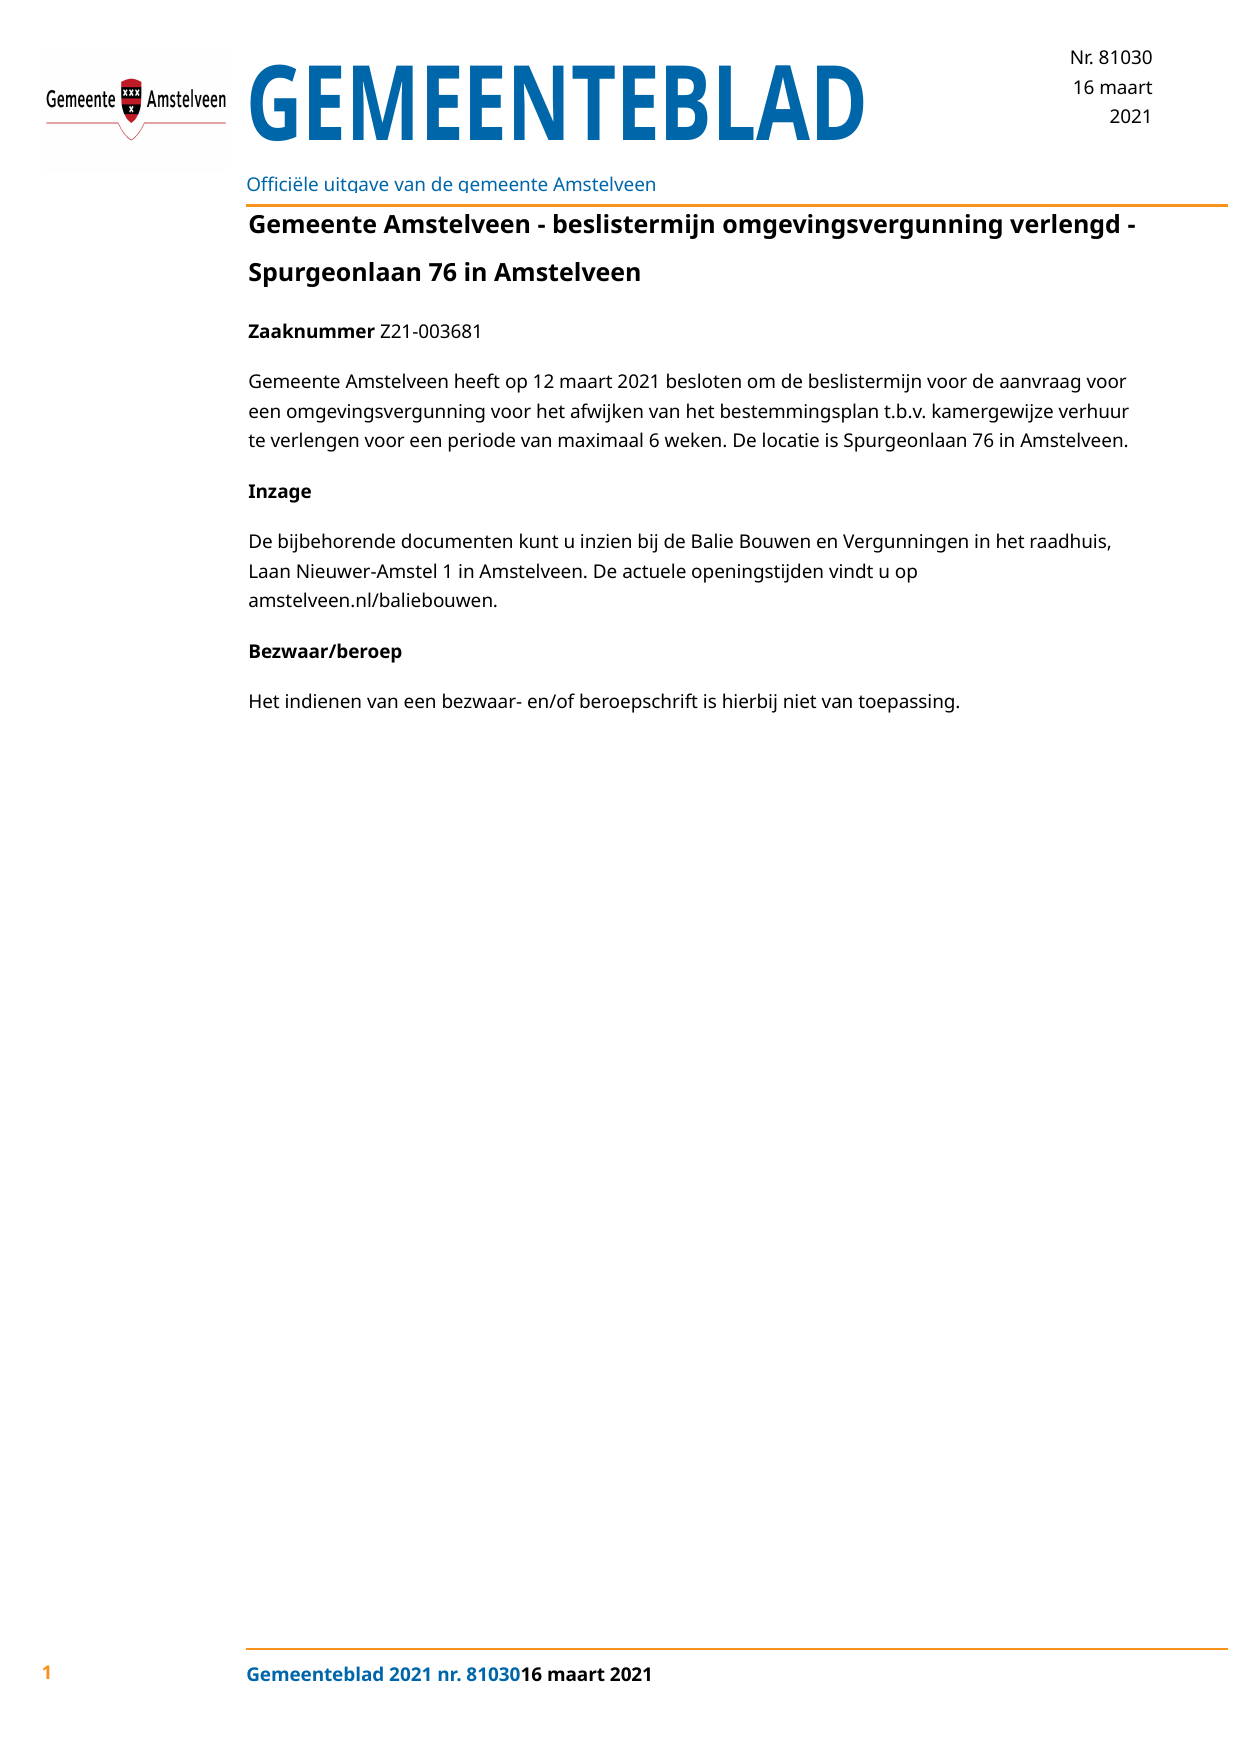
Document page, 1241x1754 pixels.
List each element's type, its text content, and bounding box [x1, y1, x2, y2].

text Gemeente Amstelveen - beslistermijn omgevingsvergunning verlengd - Spurgeonlaan 76 in Amstelveen [248, 207, 1152, 288]
text Gemeente Amstelveen heeft op 12 maart 2021 besloten om de beslistermijn voor de aanvraag voor een omgevingsvergunning voor het afwijken van het bestemmingsplan t.b.v. kamergewijze verhuur te verlengen voor een periode van maximaal 6 weken. De locatie is Spurgeonlaan 76 in Amstelveen. [248, 368, 1152, 453]
text De bijbehorende documenten kunt u inzien bij de Balie Bouwen en Vergunningen in het raadhuis, Laan Nieuwer-Amstel 1 in Amstelveen. De actuele openingstijden vindt u op amstelveen.nl/baliebouwen. [248, 528, 1152, 613]
text Inzage [248, 478, 1152, 504]
text Zaaknummer Z21-003681 [248, 318, 1152, 344]
text Het indienen van een bezwaar- en/of beroepschrift is hierbij niet van toepassing. [248, 688, 1152, 714]
text Bezwaar/beroep [248, 638, 1152, 664]
picture [41, 47, 231, 172]
